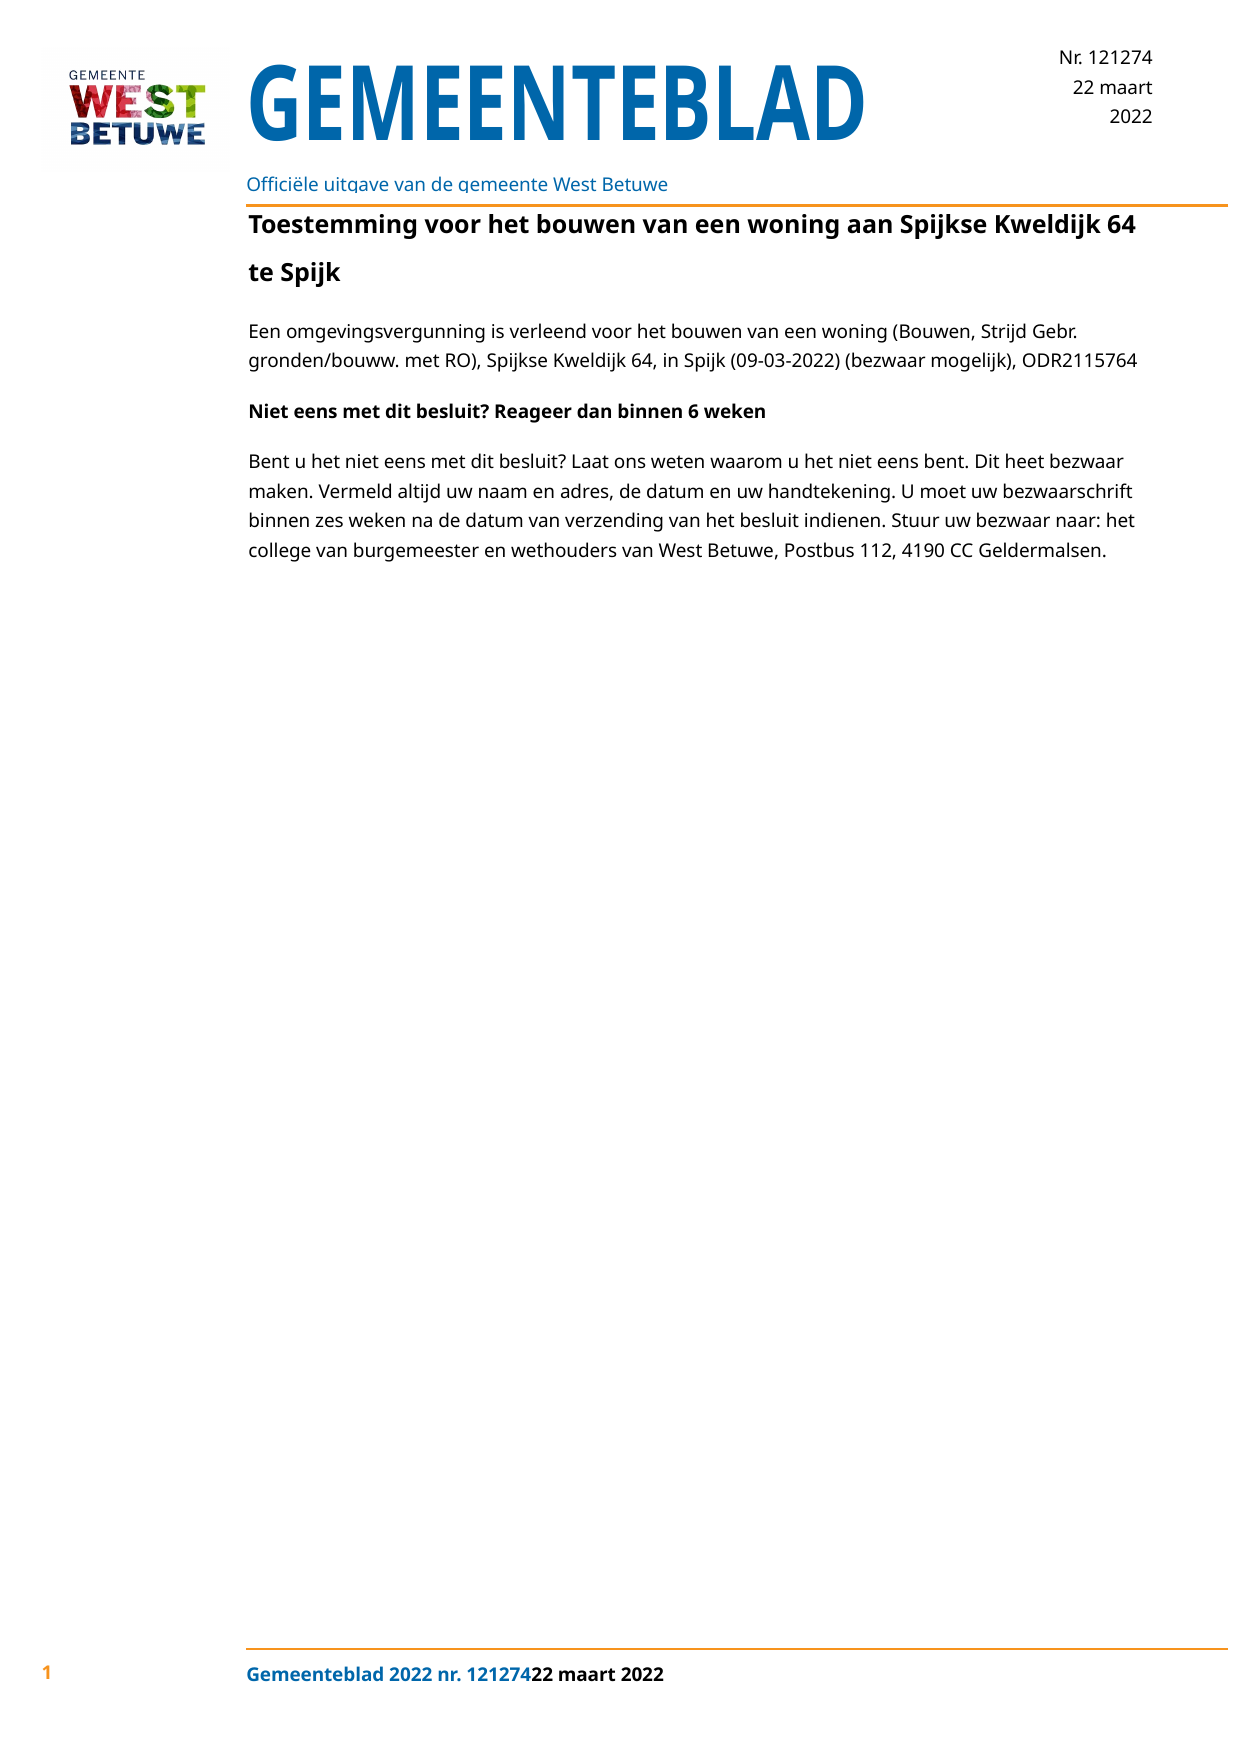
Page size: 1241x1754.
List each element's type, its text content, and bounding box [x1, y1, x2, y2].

text Een omgevingsvergunning is verleend voor het bouwen van een woning (Bouwen, Strijd Gebr. gronden/bouww. met RO), Spijkse Kweldijk 64, in Spijk (09-03-2022) (bezwaar mogelijk), ODR2115764 [248, 318, 1152, 373]
picture [41, 47, 231, 172]
text Bent u het niet eens met dit besluit? Laat ons weten waarom u het niet eens bent. Dit heet bezwaar maken. Vermeld altijd uw naam en adres, de datum en uw handtekening. U moet uw bezwaarschrift binnen zes weken na de datum van verzending van het besluit indienen. Stuur uw bezwaar naar: het college van burgemeester en wethouders van West Betuwe, Postbus 112, 4190 CC Geldermalsen. [248, 448, 1152, 563]
text Niet eens met dit besluit? Reageer dan binnen 6 weken [248, 398, 1152, 424]
text Toestemming voor het bouwen van een woning aan Spijkse Kweldijk 64 te Spijk [248, 207, 1152, 288]
